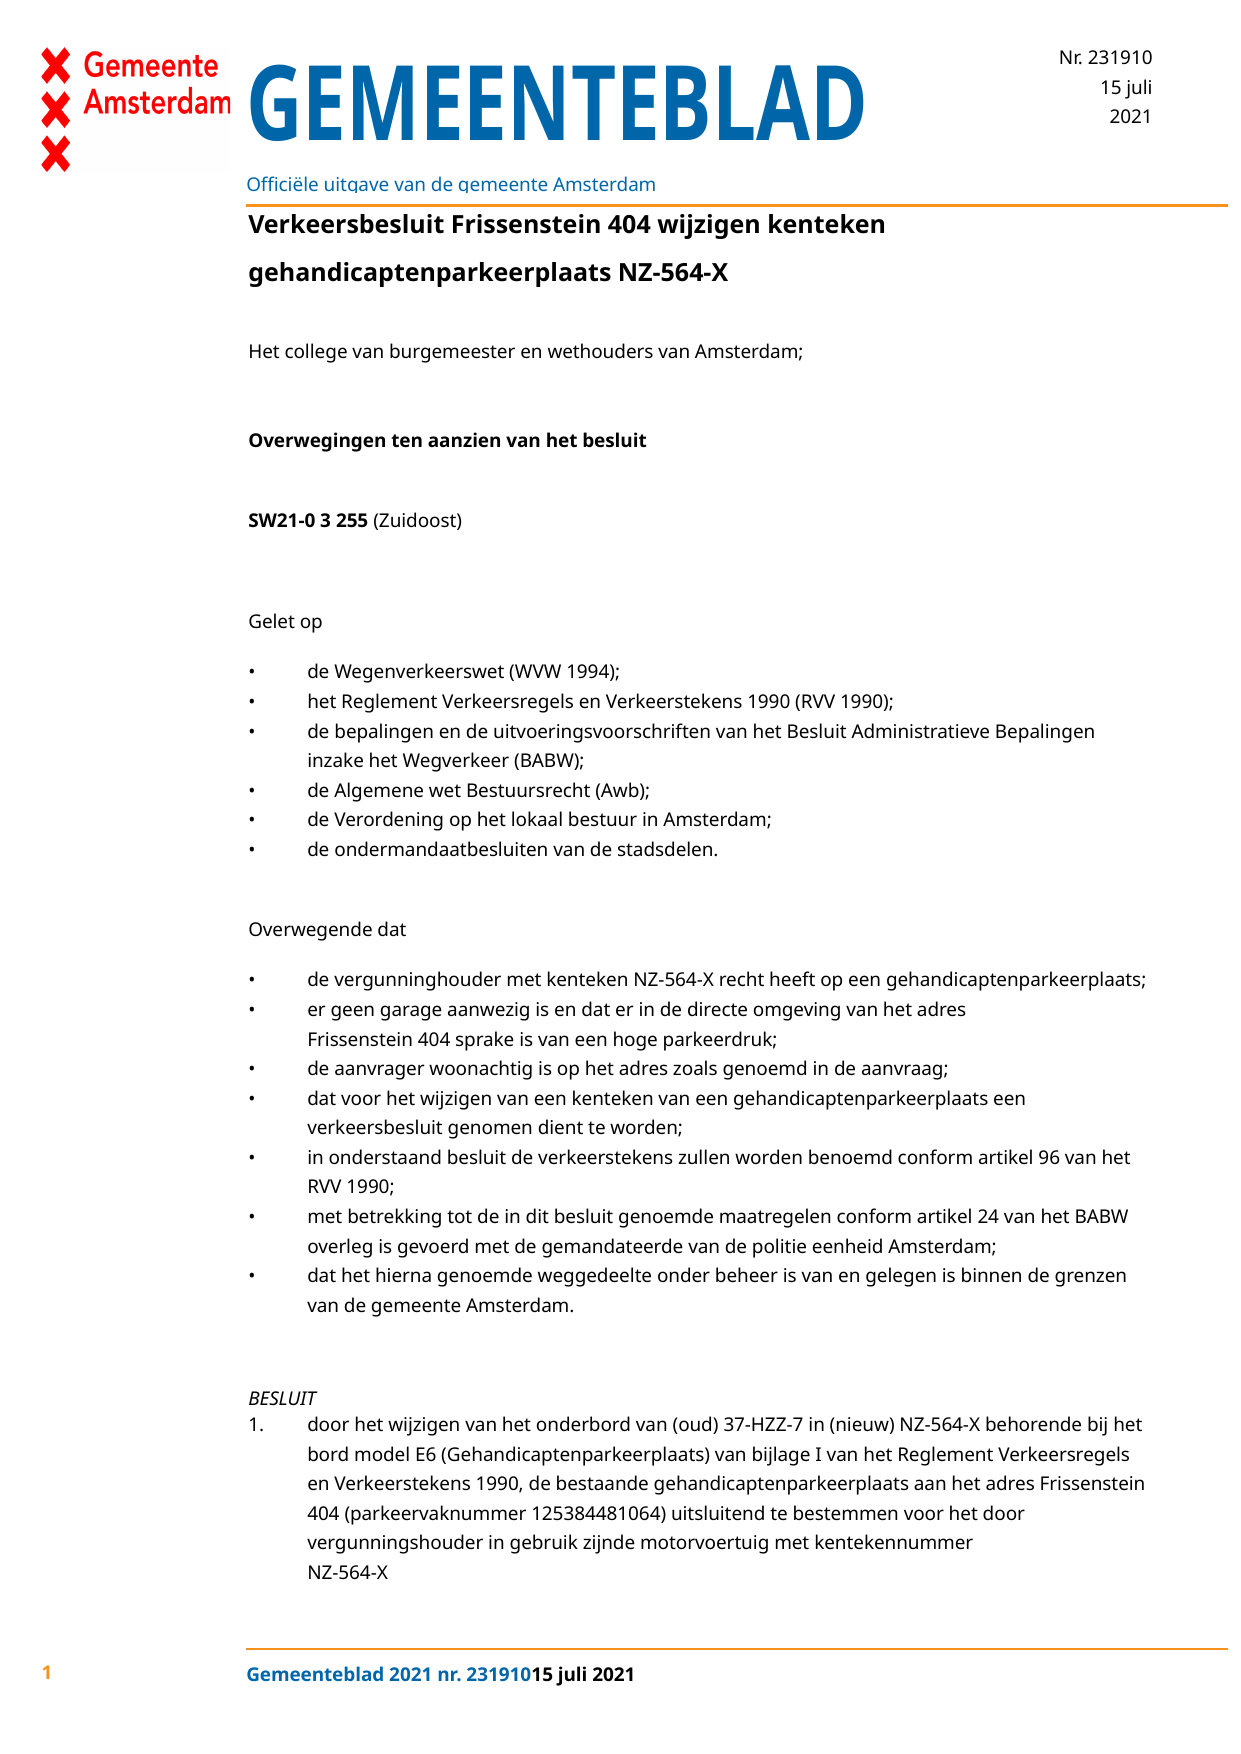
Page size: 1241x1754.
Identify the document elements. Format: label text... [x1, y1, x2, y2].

text BESLUIT [248, 1386, 1152, 1411]
list Frissenstein 404 sprake is van een hoge parkeerdruk; [248, 1026, 1152, 1051]
list de vergunninghouder met kenteken NZ-564-X recht heeft op een gehandicaptenparkeerplaats; [248, 967, 1152, 992]
text Het college van burgemeester en wethouders van Amsterdam; [248, 339, 1152, 364]
text Verkeersbesluit Frissenstein 404 wijzigen kenteken gehandicaptenparkeerplaats NZ-564-X [248, 207, 1152, 288]
list de ondermandaatbesluiten van de stadsdelen. [248, 836, 1152, 862]
list de Verordening op het lokaal bestuur in Amsterdam; [248, 807, 1152, 832]
text Overwegende dat [248, 916, 1152, 942]
picture [41, 47, 231, 172]
list door het wijzigen van het onderbord van (oud) 37-HZZ-7 in (nieuw) NZ-564-X behorende bij het bord model E6 (Gehandicaptenparkeerplaats) van bijlage I van het Reglement Verkeersregels en Verkeerstekens 1990, de bestaande gehandicaptenparkeerplaats aan het adres Frissenstein 404 (parkeervaknummer 125384481064) uitsluitend te bestemmen voor het door vergunningshouder in gebruik zijnde motorvoertuig met kentekennummer [248, 1411, 1152, 1555]
list de aanvrager woonachtig is op het adres zoals genoemd in de aanvraag; [248, 1055, 1152, 1081]
list er geen garage aanwezig is en dat er in de directe omgeving van het adres [248, 996, 1152, 1022]
list dat voor het wijzigen van een kenteken van een gehandicaptenparkeerplaats een verkeersbesluit genomen dient te worden; [248, 1085, 1152, 1140]
list NZ-564-X [248, 1559, 1152, 1585]
list de bepalingen en de uitvoeringsvoorschriften van het Besluit Administratieve Bepalingen inzake het Wegverkeer (BABW); [248, 718, 1152, 773]
list het Reglement Verkeersregels en Verkeerstekens 1990 (RVV 1990); [248, 688, 1152, 714]
list de Algemene wet Bestuursrecht (Awb); [248, 777, 1152, 803]
list met betrekking tot de in dit besluit genoemde maatregelen conform artikel 24 van het BABW overleg is gevoerd met de gemandateerde van de politie eenheid Amsterdam; [248, 1203, 1152, 1258]
list de Wegenverkeerswet (WVW 1994); [248, 659, 1152, 684]
list dat het hierna genoemde weggedeelte onder beheer is van en gelegen is binnen de grenzen van de gemeente Amsterdam. [248, 1262, 1152, 1318]
text Gelet op [248, 608, 1152, 634]
text SW21-0 3 255 (Zuidoost) [248, 507, 1152, 533]
text Overwegingen ten aanzien van het besluit [248, 427, 1152, 453]
list in onderstaand besluit de verkeerstekens zullen worden benoemd conform artikel 96 van het RVV 1990; [248, 1144, 1152, 1199]
